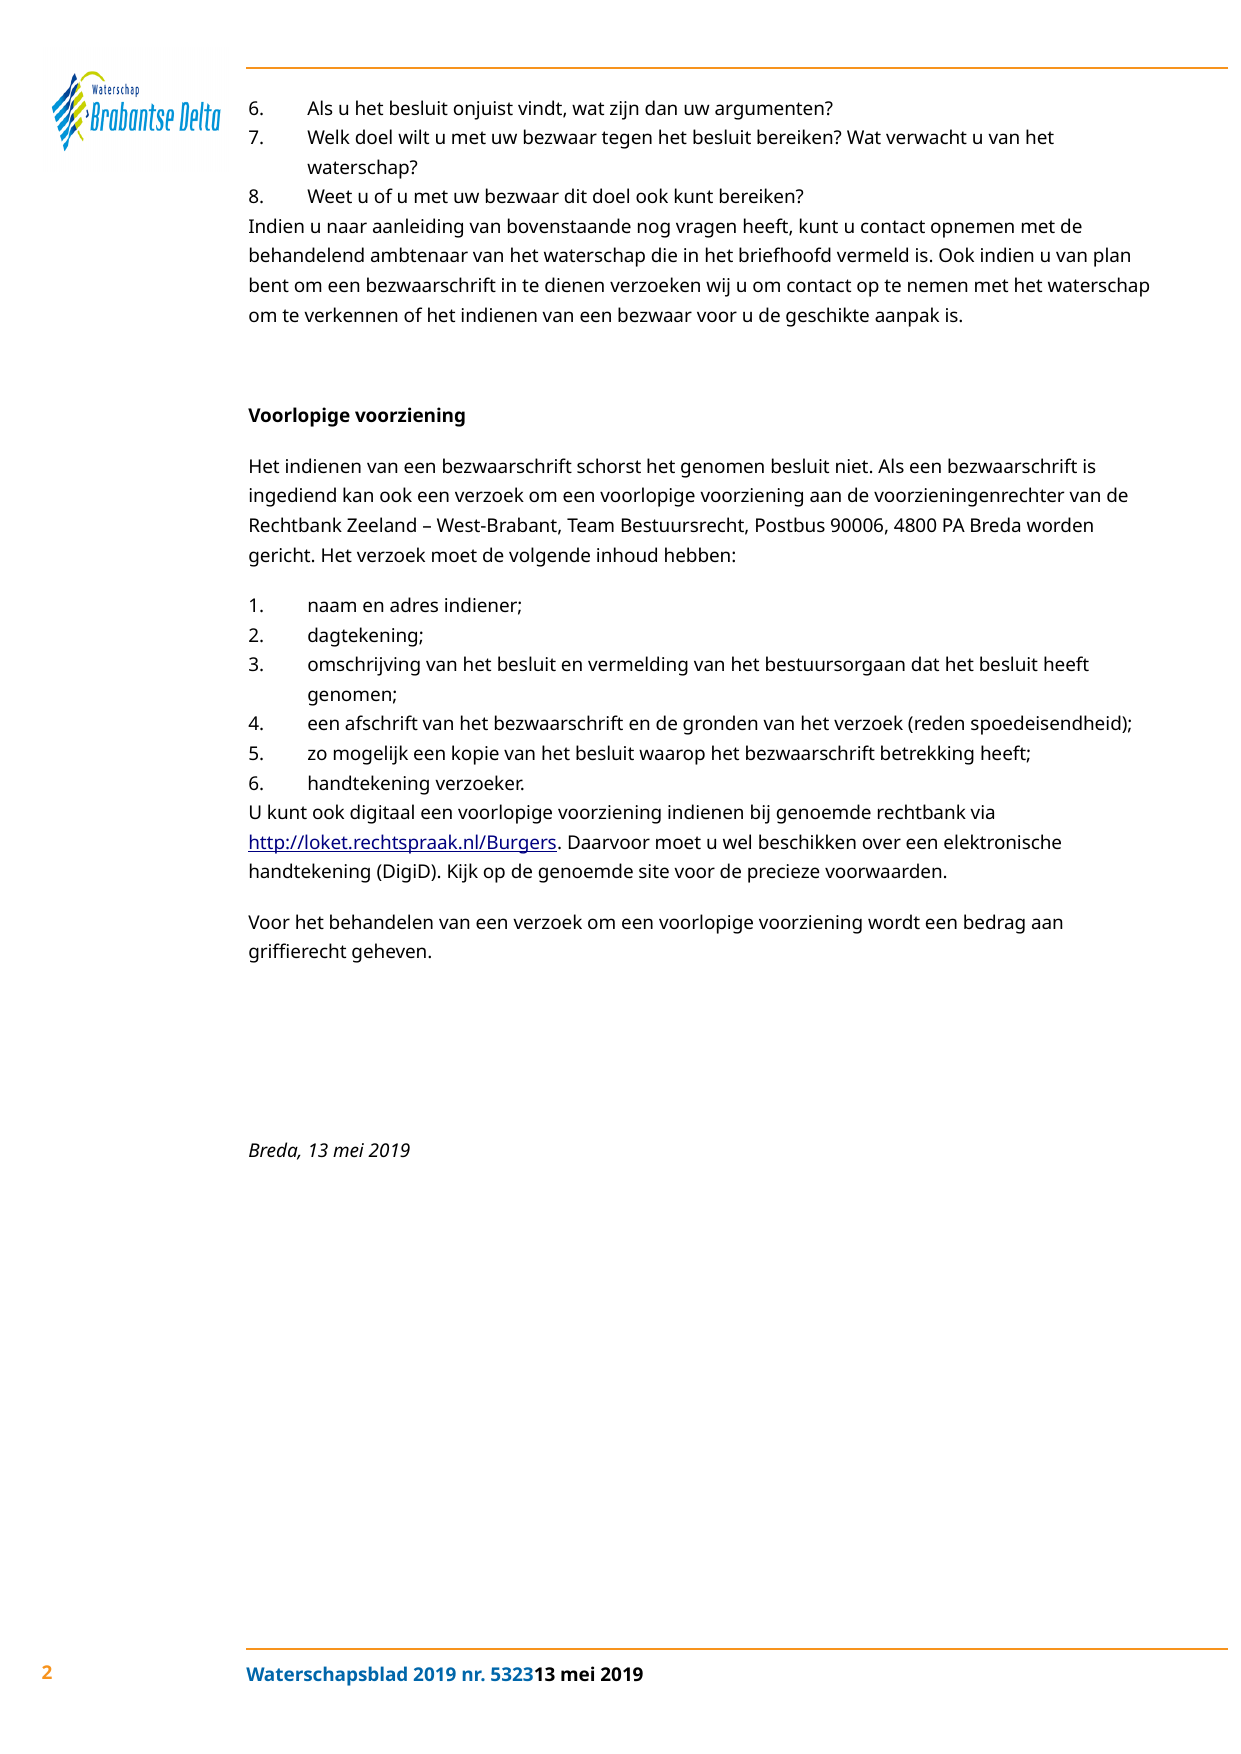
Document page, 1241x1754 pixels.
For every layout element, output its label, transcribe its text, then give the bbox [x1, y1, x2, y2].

list naam en adres indiener; [248, 592, 1152, 618]
picture [41, 47, 231, 172]
text Het indienen van een bezwaarschrift schorst het genomen besluit niet. Als een bezwaarschrift is ingediend kan ook een verzoek om een voorlopige voorziening aan de voorzieningenrechter van de Rechtbank Zeeland – West-Brabant, Team Bestuursrecht, Postbus 90006, 4800 PA Breda worden gericht. Het verzoek moet de volgende inhoud hebben: [248, 453, 1152, 568]
text Voor het behandelen van een verzoek om een voorlopige voorziening wordt een bedrag aan griffierecht geheven. [248, 909, 1152, 964]
list dagtekening; [248, 622, 1152, 648]
list handtekening verzoeker. [248, 770, 1152, 796]
list Welk doel wilt u met uw bezwaar tegen het besluit bereiken? Wat verwacht u van het waterschap? [248, 124, 1152, 180]
list Als u het besluit onjuist vindt, wat zijn dan uw argumenten? [248, 95, 1152, 121]
text Indien u naar aanleiding van bovenstaande nog vragen heeft, kunt u contact opnemen met de behandelend ambtenaar van het waterschap die in het briefhoofd vermeld is. Ook indien u van plan bent om een bezwaarschrift in te dienen verzoeken wij u om contact op te nemen met het waterschap om te verkennen of het indienen van een bezwaar voor u de geschikte aanpak is. [248, 213, 1152, 328]
list Weet u of u met uw bezwaar dit doel ook kunt bereiken? [248, 183, 1152, 209]
text Breda, 13 mei 2019 [248, 1138, 1152, 1163]
list zo mogelijk een kopie van het besluit waarop het bezwaarschrift betrekking heeft; [248, 740, 1152, 766]
list omschrijving van het besluit en vermelding van het bestuursorgaan dat het besluit heeft genomen; [248, 651, 1152, 707]
text Voorlopige voorziening [248, 403, 1152, 428]
list een afschrift van het bezwaarschrift en de gronden van het verzoek (reden spoedeisendheid); [248, 711, 1152, 736]
text U kunt ook digitaal een voorlopige voorziening indienen bij genoemde rechtbank via http://loket.rechtspraak.nl/Burgers. Daarvoor moet u wel beschikken over een elektronische handtekening (DigiD). Kijk op de genoemde site voor de precieze voorwaarden. [248, 799, 1152, 884]
